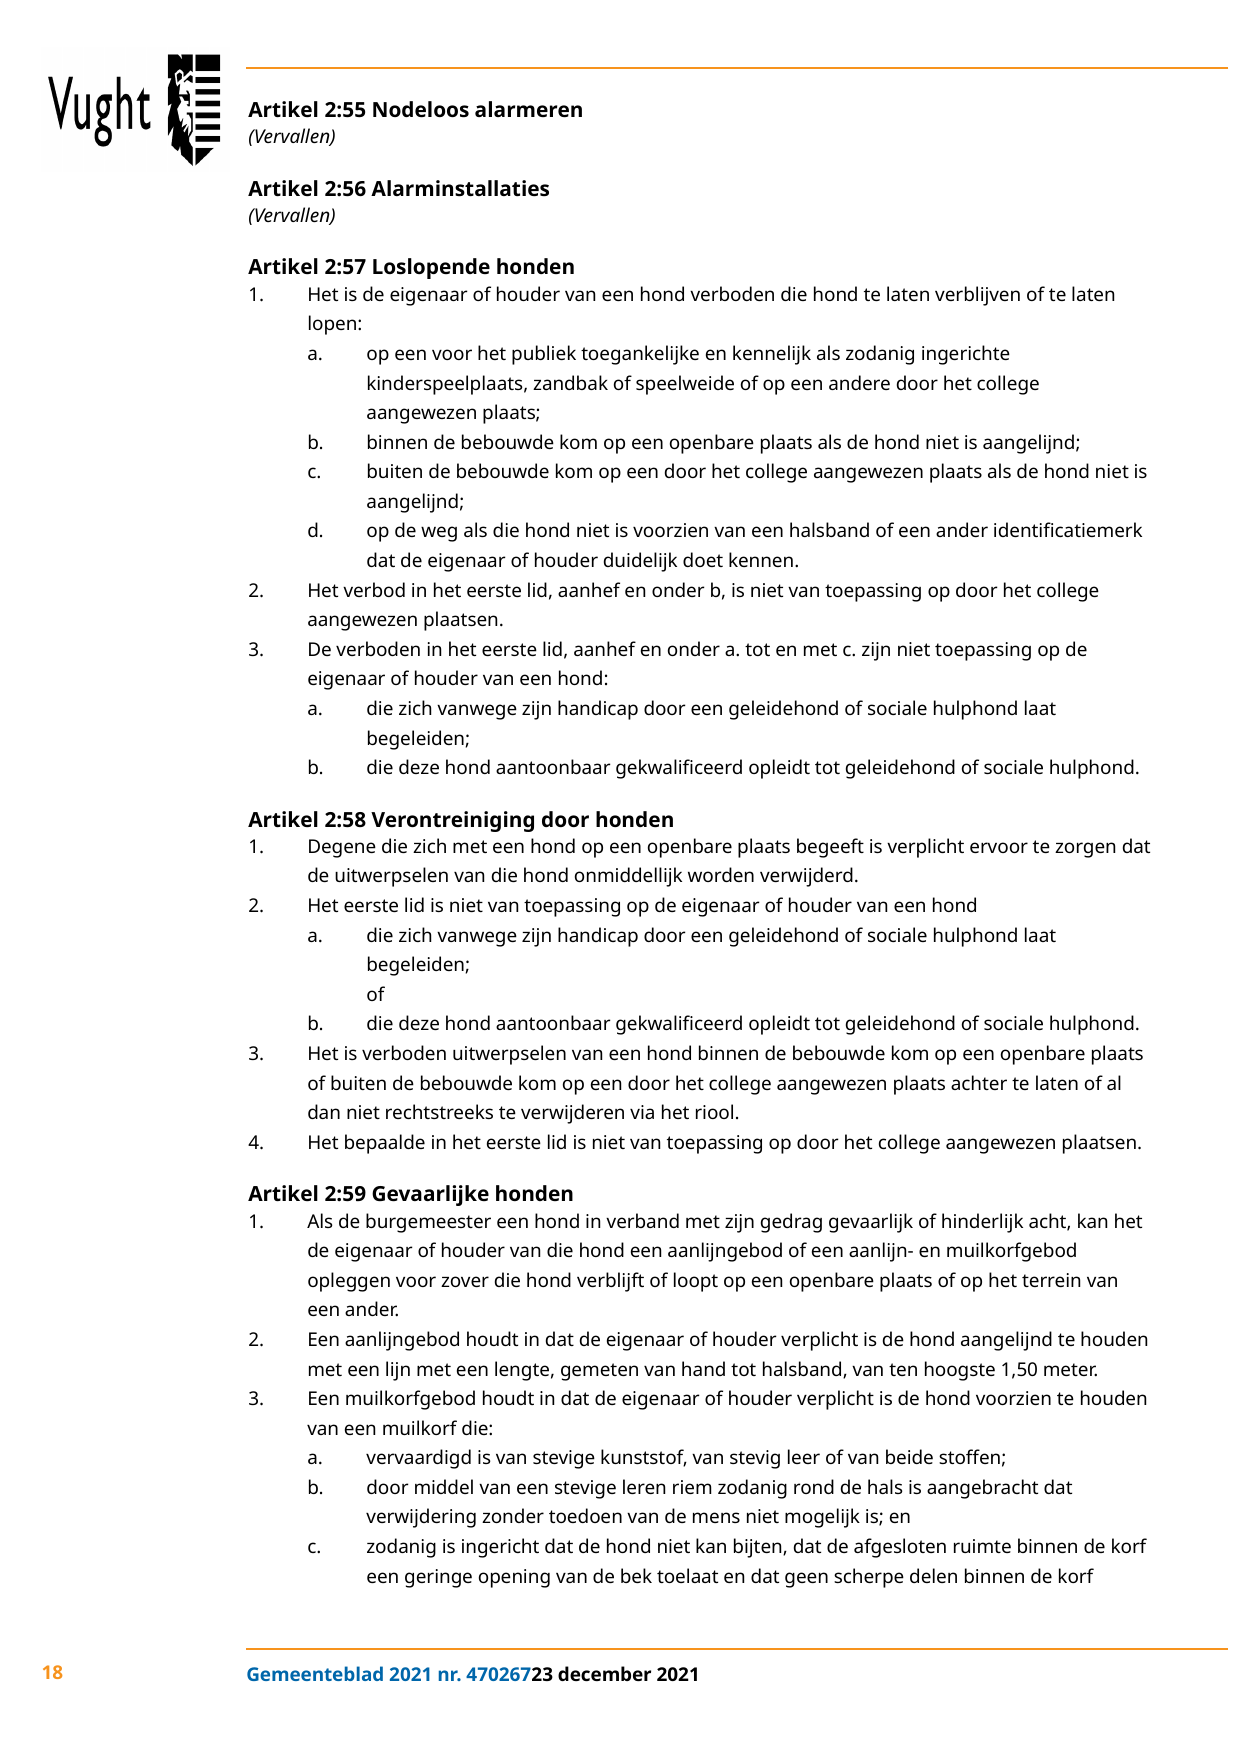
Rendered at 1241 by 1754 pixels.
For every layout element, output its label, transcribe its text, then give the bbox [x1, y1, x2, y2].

list die deze hond aantoonbaar gekwalificeerd opleidt tot geleidehond of sociale hulphond. [307, 754, 1152, 780]
list Een aanlijngebod houdt in dat de eigenaar of houder verplicht is de hond aangelijnd te houden met een lijn met een lengte, gemeten van hand tot halsband, van ten hoogste 1,50 meter. [248, 1326, 1152, 1381]
list die deze hond aantoonbaar gekwalificeerd opleidt tot geleidehond of sociale hulphond. [307, 1011, 1152, 1036]
text Artikel 2:57 Loslopende honden [248, 252, 1152, 281]
list Het is verboden uitwerpselen van een hond binnen de bebouwde kom op een openbare plaats of buiten de bebouwde kom op een door het college aangewezen plaats achter te laten of al dan niet rechtstreeks te verwijderen via het riool. [248, 1040, 1152, 1125]
list Het is de eigenaar of houder van een hond verboden die hond te laten verblijven of te laten lopen: [248, 281, 1152, 336]
list op de weg als die hond niet is voorzien van een halsband of een ander identificatiemerk dat de eigenaar of houder duidelijk doet kennen. [307, 518, 1152, 573]
text (Vervallen) [248, 202, 1152, 228]
list Een muilkorfgebod houdt in dat de eigenaar of houder verplicht is de hond voorzien te houden van een muilkorf die: [248, 1385, 1152, 1441]
picture [41, 47, 231, 172]
list Het bepaalde in het eerste lid is niet van toepassing op door het college aangewezen plaatsen. [248, 1129, 1152, 1155]
list door middel van een stevige leren riem zodanig rond de hals is aangebracht dat verwijdering zonder toedoen van de mens niet mogelijk is; en [307, 1474, 1152, 1529]
list binnen de bebouwde kom op een openbare plaats als de hond niet is aangelijnd; [307, 429, 1152, 454]
list of [307, 981, 1152, 1007]
text Artikel 2:58 Verontreiniging door honden [248, 805, 1152, 833]
text Artikel 2:56 Alarminstallaties [248, 174, 1152, 202]
text Artikel 2:59 Gevaarlijke honden [248, 1179, 1152, 1208]
text (Vervallen) [248, 123, 1152, 149]
list zodanig is ingericht dat de hond niet kan bijten, dat de afgesloten ruimte binnen de korf een geringe opening van de bek toelaat en dat geen scherpe delen binnen de korf [307, 1533, 1152, 1588]
list Het eerste lid is niet van toepassing op de eigenaar of houder van een hond [248, 892, 1152, 918]
list die zich vanwege zijn handicap door een geleidehond of sociale hulphond laat begeleiden; [307, 922, 1152, 977]
list Het verbod in het eerste lid, aanhef en onder b, is niet van toepassing op door het college aangewezen plaatsen. [248, 577, 1152, 632]
text Artikel 2:55 Nodeloos alarmeren [248, 95, 1152, 123]
list Degene die zich met een hond op een openbare plaats begeeft is verplicht ervoor te zorgen dat de uitwerpselen van die hond onmiddellijk worden verwijderd. [248, 833, 1152, 888]
list buiten de bebouwde kom op een door het college aangewezen plaats als de hond niet is aangelijnd; [307, 458, 1152, 514]
list op een voor het publiek toegankelijke en kennelijk als zodanig ingerichte kinderspeelplaats, zandbak of speelweide of op een andere door het college aangewezen plaats; [307, 340, 1152, 425]
list Als de burgemeester een hond in verband met zijn gedrag gevaarlijk of hinderlijk acht, kan het de eigenaar of houder van die hond een aanlijngebod of een aanlijn- en muilkorfgebod opleggen voor zover die hond verblijft of loopt op een openbare plaats of op het terrein van een ander. [248, 1208, 1152, 1322]
list De verboden in het eerste lid, aanhef en onder a. tot en met c. zijn niet toepassing op de eigenaar of houder van een hond: [248, 636, 1152, 691]
list die zich vanwege zijn handicap door een geleidehond of sociale hulphond laat begeleiden; [307, 695, 1152, 750]
list vervaardigd is van stevige kunststof, van stevig leer of van beide stoffen; [307, 1444, 1152, 1470]
